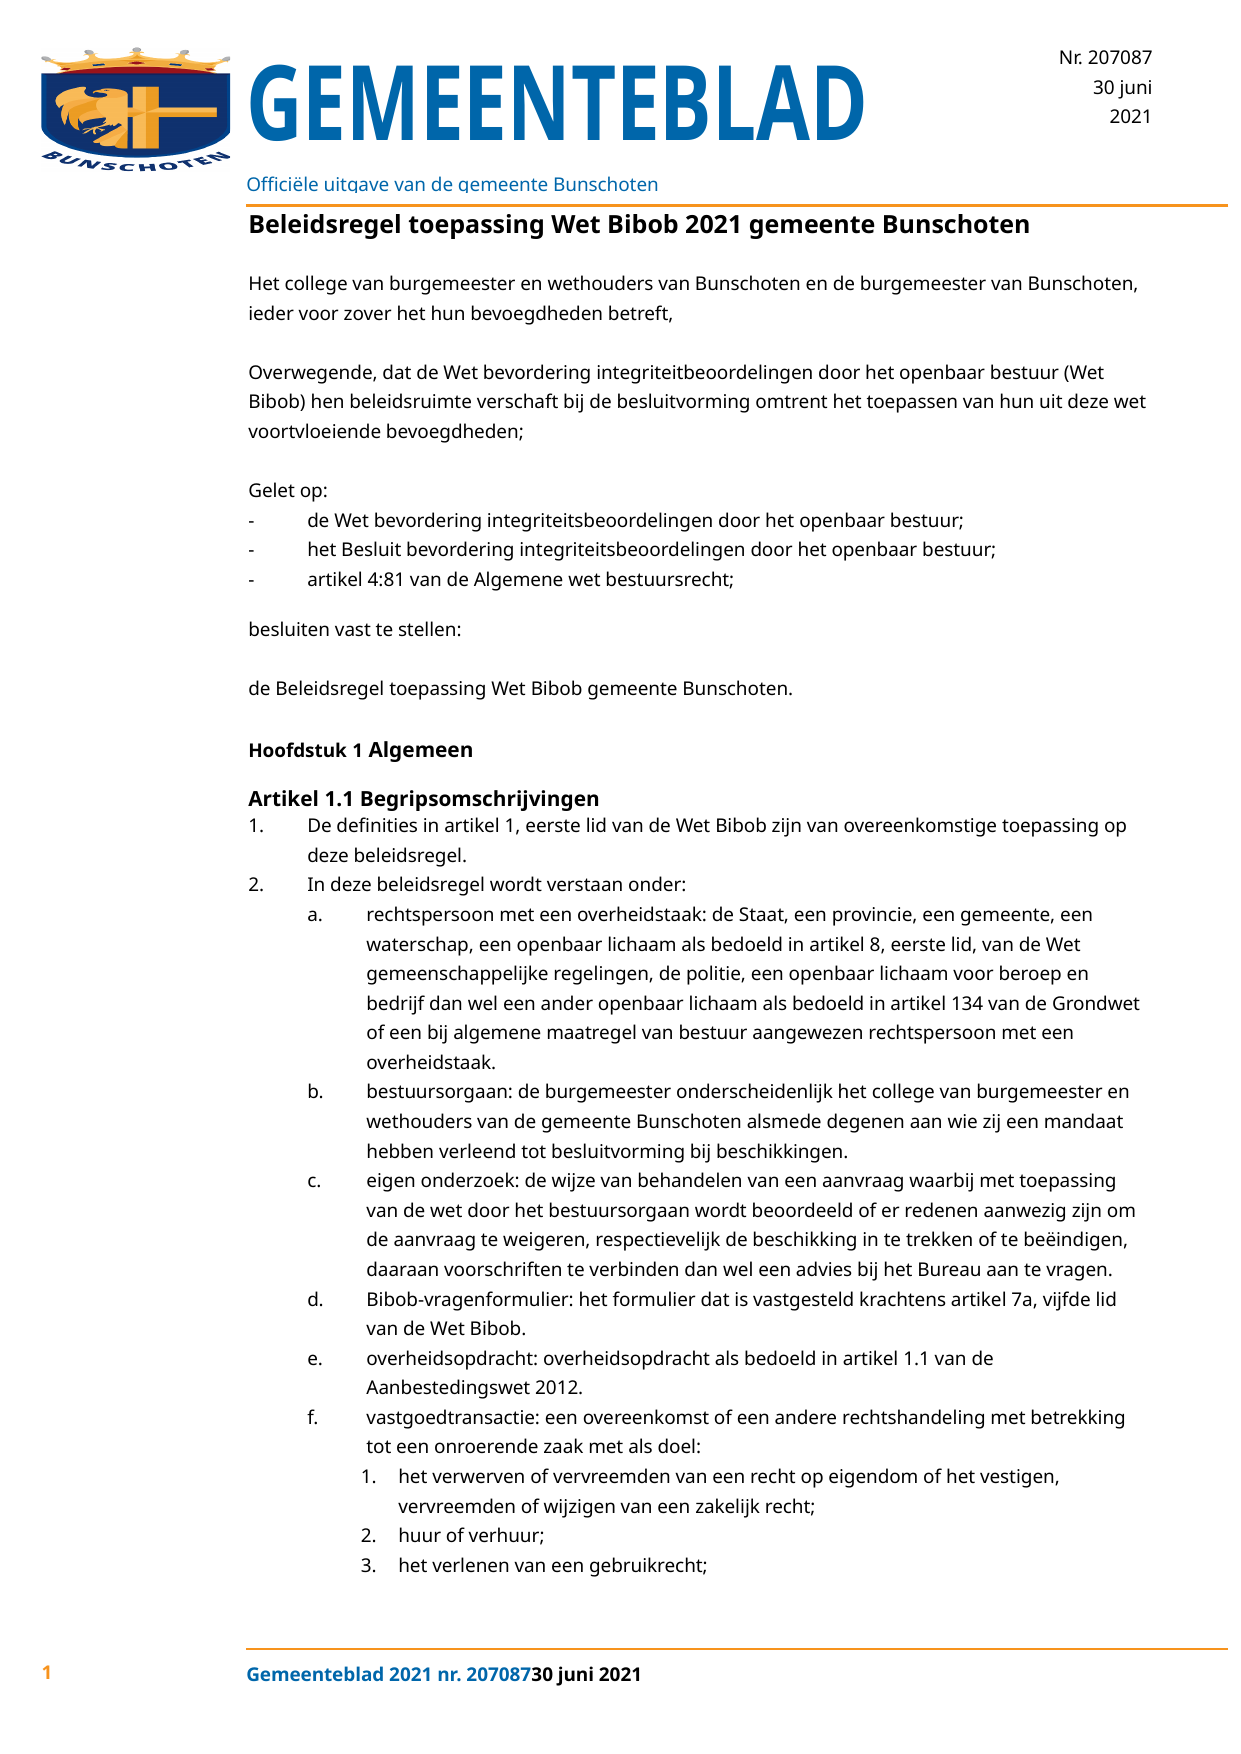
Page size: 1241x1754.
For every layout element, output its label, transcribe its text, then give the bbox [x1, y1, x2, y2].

list bestuursorgaan: de burgemeester onderscheidenlijk het college van burgemeester en wethouders van de gemeente Bunschoten alsmede degenen aan wie zij een mandaat hebben verleend tot besluitvorming bij beschikkingen. [307, 1079, 1152, 1164]
list het verwerven of vervreemden van een recht op eigendom of het vestigen, vervreemden of wijzigen van een zakelijk recht; [361, 1463, 1152, 1519]
list artikel 4:81 van de Algemene wet bestuursrecht; [248, 566, 1152, 592]
text Artikel 1.1 Begripsomschrijvingen [248, 784, 1152, 812]
list In deze beleidsregel wordt verstaan onder: [248, 872, 1152, 897]
list De definities in artikel 1, eerste lid van de Wet Bibob zijn van overeenkomstige toepassing op deze beleidsregel. [248, 812, 1152, 868]
list Bibob-vragenformulier: het formulier dat is vastgesteld krachtens artikel 7a, vijfde lid van de Wet Bibob. [307, 1286, 1152, 1341]
text Hoofdstuk 1 Algemeen [248, 735, 1152, 763]
text de Beleidsregel toepassing Wet Bibob gemeente Bunschoten. [248, 676, 1152, 701]
list overheidsopdracht: overheidsopdracht als bedoeld in artikel 1.1 van de Aanbestedingswet 2012. [307, 1345, 1152, 1400]
list huur of verhuur; [361, 1522, 1152, 1548]
picture [41, 47, 231, 172]
list de Wet bevordering integriteitsbeoordelingen door het openbaar bestuur; [248, 507, 1152, 533]
text Overwegende, dat de Wet bevordering integriteitbeoordelingen door het openbaar bestuur (Wet Bibob) hen beleidsruimte verschaft bij de besluitvorming omtrent het toepassen van hun uit deze wet voortvloeiende bevoegdheden; [248, 359, 1152, 444]
text Beleidsregel toepassing Wet Bibob 2021 gemeente Bunschoten [248, 207, 1152, 241]
text besluiten vast te stellen: [248, 616, 1152, 642]
list eigen onderzoek: de wijze van behandelen van een aanvraag waarbij met toepassing van de wet door het bestuursorgaan wordt beoordeeld of er redenen aanwezig zijn om de aanvraag te weigeren, respectievelijk de beschikking in te trekken of te beëindigen, daaraan voorschriften te verbinden dan wel een advies bij het Bureau aan te vragen. [307, 1167, 1152, 1282]
list vastgoedtransactie: een overeenkomst of een andere rechtshandeling met betrekking tot een onroerende zaak met als doel: [307, 1404, 1152, 1459]
list het verlenen van een gebruikrecht; [361, 1552, 1152, 1578]
list rechtspersoon met een overheidstaak: de Staat, een provincie, een gemeente, een waterschap, een openbaar lichaam als bedoeld in artikel 8, eerste lid, van de Wet gemeenschappelijke regelingen, de politie, een openbaar lichaam voor beroep en bedrijf dan wel een ander openbaar lichaam als bedoeld in artikel 134 van de Grondwet of een bij algemene maatregel van bestuur aangewezen rechtspersoon met een overheidstaak. [307, 901, 1152, 1075]
text Gelet op: [248, 477, 1152, 503]
text Het college van burgemeester en wethouders van Bunschoten en de burgemeester van Bunschoten, ieder voor zover het hun bevoegdheden betreft, [248, 270, 1152, 326]
list het Besluit bevordering integriteitsbeoordelingen door het openbaar bestuur; [248, 537, 1152, 562]
